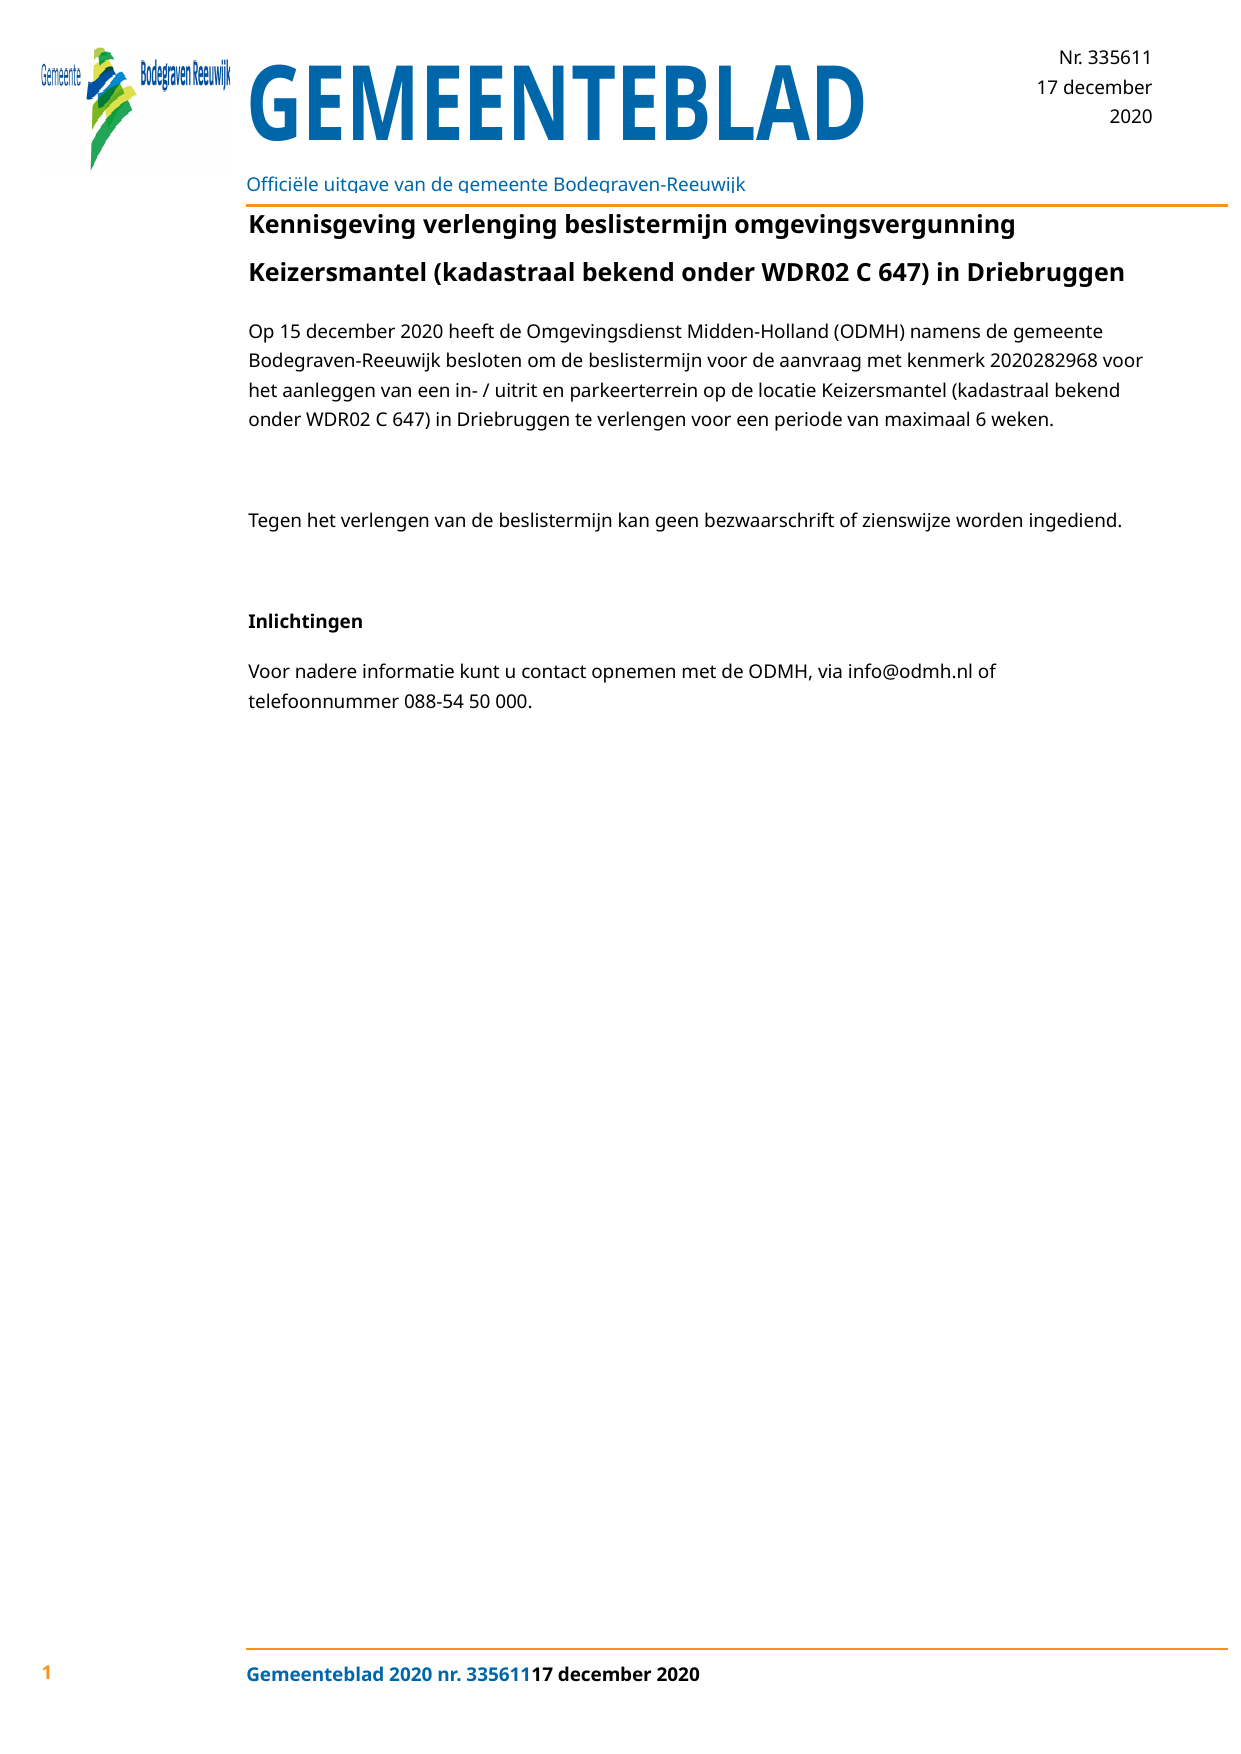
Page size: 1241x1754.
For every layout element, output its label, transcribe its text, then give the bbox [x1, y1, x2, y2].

text Tegen het verlengen van de beslistermijn kan geen bezwaarschrift of zienswijze worden ingediend. [248, 507, 1152, 533]
text Op 15 december 2020 heeft de Omgevingsdienst Midden-Holland (ODMH) namens de gemeente Bodegraven-Reeuwijk besloten om de beslistermijn voor de aanvraag met kenmerk 2020282968 voor het aanleggen van een in- / uitrit en parkeerterrein op de locatie Keizersmantel (kadastraal bekend onder WDR02 C 647) in Driebruggen te verlengen voor een periode van maximaal 6 weken. [248, 318, 1152, 432]
text Voor nadere informatie kunt u contact opnemen met de ODMH, via info@odmh.nl of telefoonnummer 088-54 50 000. [248, 659, 1152, 714]
text Kennisgeving verlenging beslistermijn omgevingsvergunning Keizersmantel (kadastraal bekend onder WDR02 C 647) in Driebruggen [248, 207, 1152, 288]
text Inlichtingen [248, 608, 1152, 634]
picture [41, 47, 231, 172]
